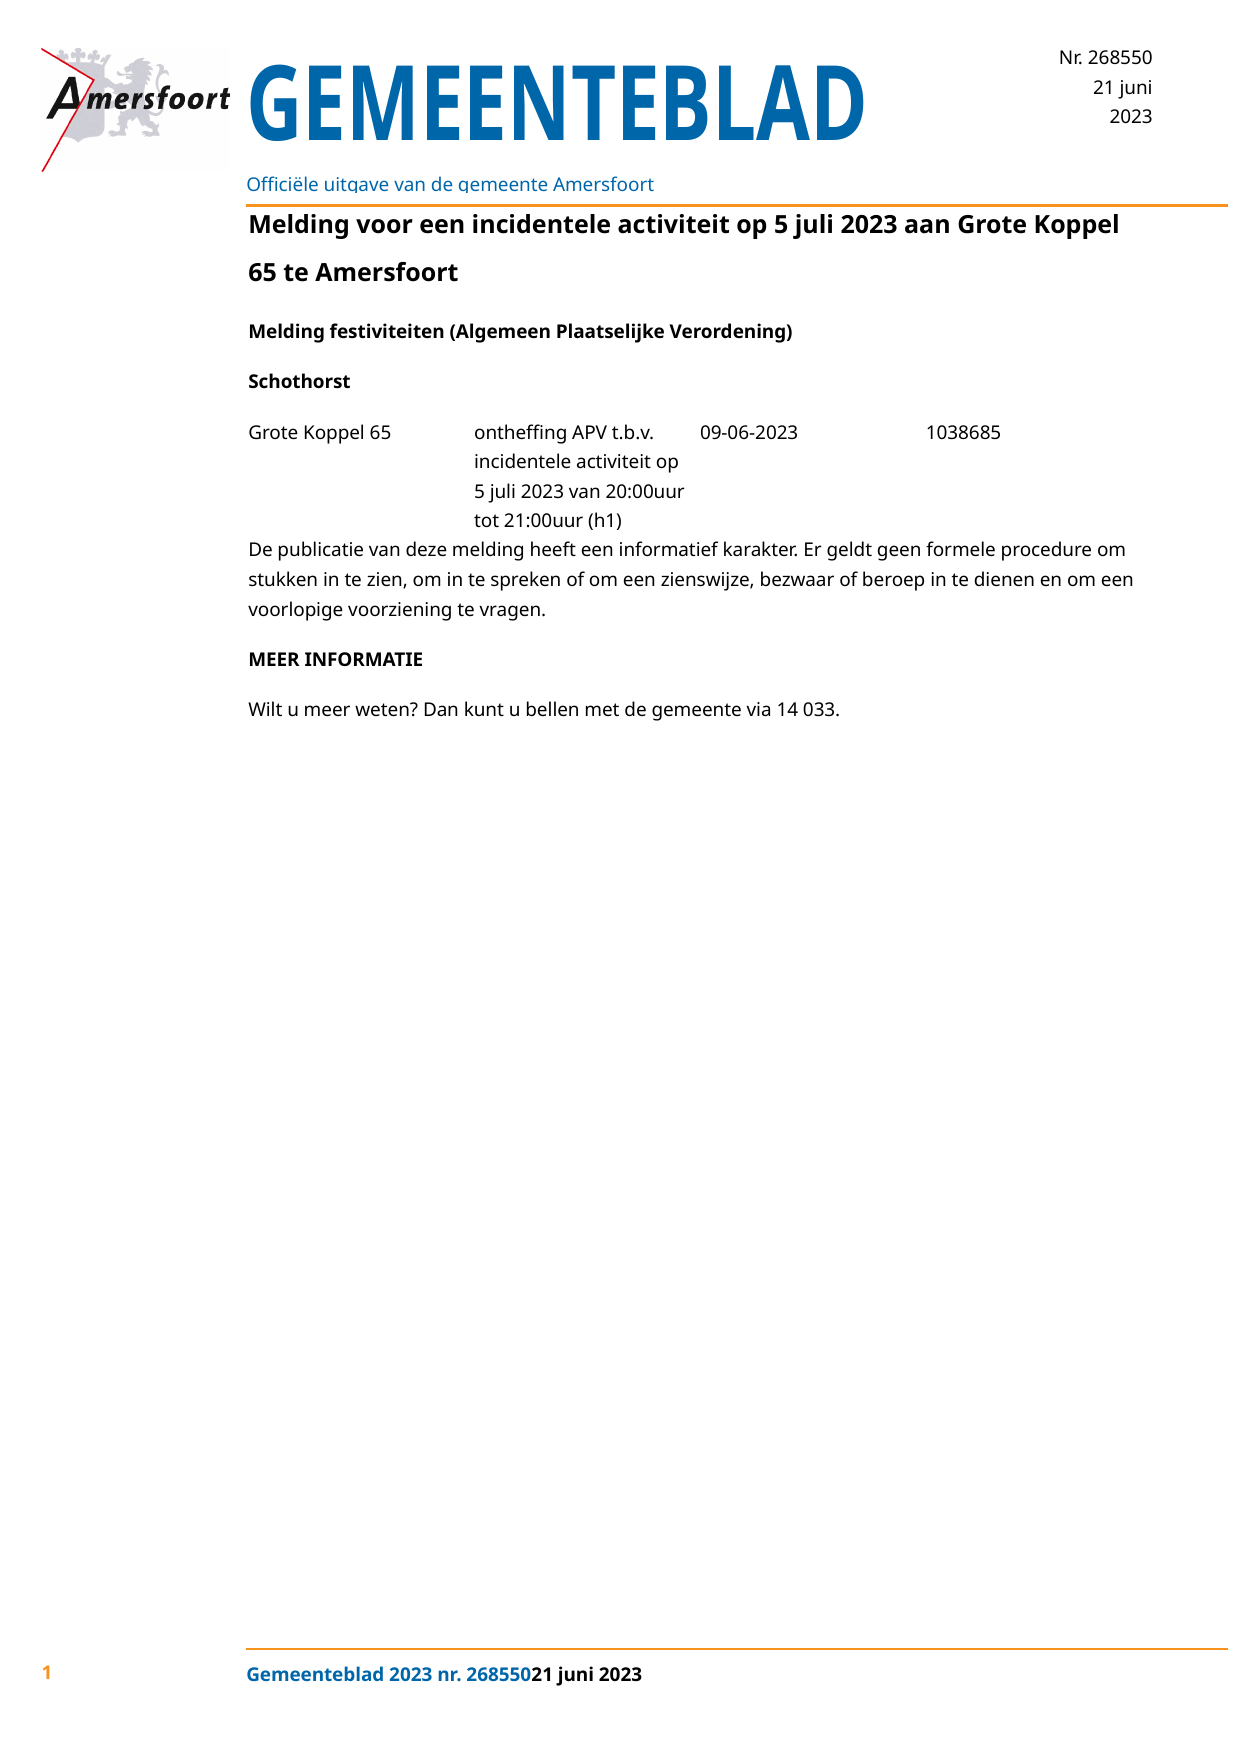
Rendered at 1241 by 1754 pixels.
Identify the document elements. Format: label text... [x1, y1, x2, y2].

text Melding voor een incidentele activiteit op 5 juli 2023 aan Grote Koppel 65 te Amersfoort [248, 207, 1152, 288]
table_header 1038685 [926, 419, 1152, 533]
text MEER INFORMATIE [248, 646, 1152, 672]
text Schothorst [248, 368, 1152, 394]
text De publicatie van deze melding heeft een informatief karakter. Er geldt geen formele procedure om stukken in te zien, om in te spreken of om een zienswijze, bezwaar of beroep in te dienen en om een voorlopige voorziening te vragen. [248, 537, 1152, 621]
table_header Grote Koppel 65 [248, 419, 474, 533]
text Melding festiviteiten (Algemeen Plaatselijke Verordening) [248, 318, 1152, 344]
table_header ontheffing APV t.b.v. incidentele activiteit op 5 juli 2023 van 20:00uur tot 21:00uur (h1) [474, 419, 700, 533]
text Wilt u meer weten? Dan kunt u bellen met de gemeente via 14 033. [248, 697, 1152, 722]
table_header 09-06-2023 [700, 419, 926, 533]
picture [41, 47, 231, 172]
